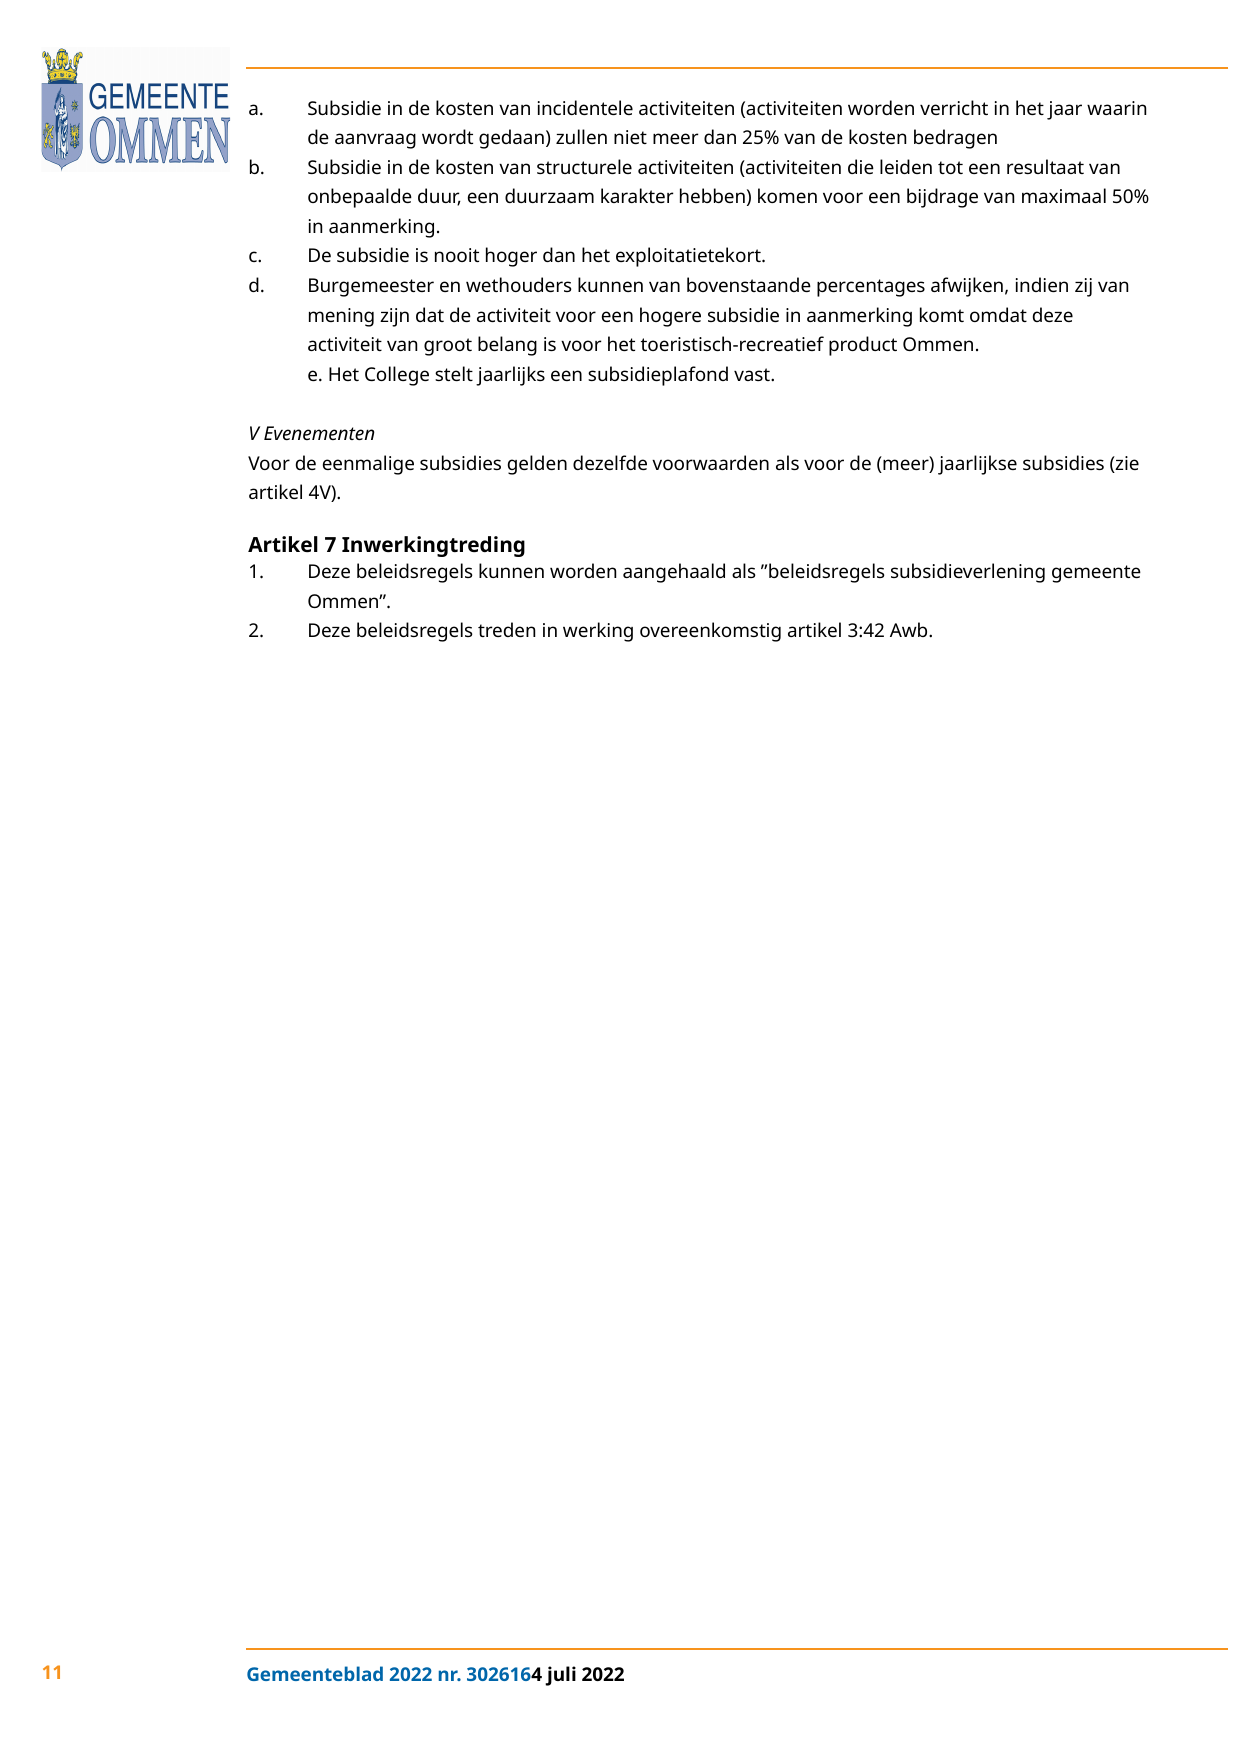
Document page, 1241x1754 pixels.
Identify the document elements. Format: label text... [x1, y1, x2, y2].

list Burgemeester en wethouders kunnen van bovenstaande percentages afwijken, indien zij van mening zijn dat de activiteit voor een hogere subsidie in aanmerking komt omdat deze activiteit van groot belang is voor het toeristisch-recreatief product Ommen. [248, 272, 1152, 357]
text Voor de eenmalige subsidies gelden dezelfde voorwaarden als voor de (meer) jaarlijkse subsidies (zie artikel 4V). [248, 450, 1152, 505]
list De subsidie is nooit hoger dan het exploitatietekort. [248, 243, 1152, 268]
list e. Het College stelt jaarlijks een subsidieplafond vast. [248, 361, 1152, 387]
picture [41, 47, 231, 172]
list Subsidie in de kosten van structurele activiteiten (activiteiten die leiden tot een resultaat van onbepaalde duur, een duurzaam karakter hebben) komen voor een bijdrage van maximaal 50% in aanmerking. [248, 154, 1152, 239]
list Deze beleidsregels treden in werking overeenkomstig artikel 3:42 Awb. [248, 617, 1152, 643]
text Artikel 7 Inwerkingtreding [248, 530, 1152, 558]
text V Evenementen [248, 420, 1152, 446]
list Subsidie in de kosten van incidentele activiteiten (activiteiten worden verricht in het jaar waarin de aanvraag wordt gedaan) zullen niet meer dan 25% van de kosten bedragen [248, 95, 1152, 150]
list Deze beleidsregels kunnen worden aangehaald als ”beleidsregels subsidieverlening gemeente Ommen”. [248, 558, 1152, 613]
